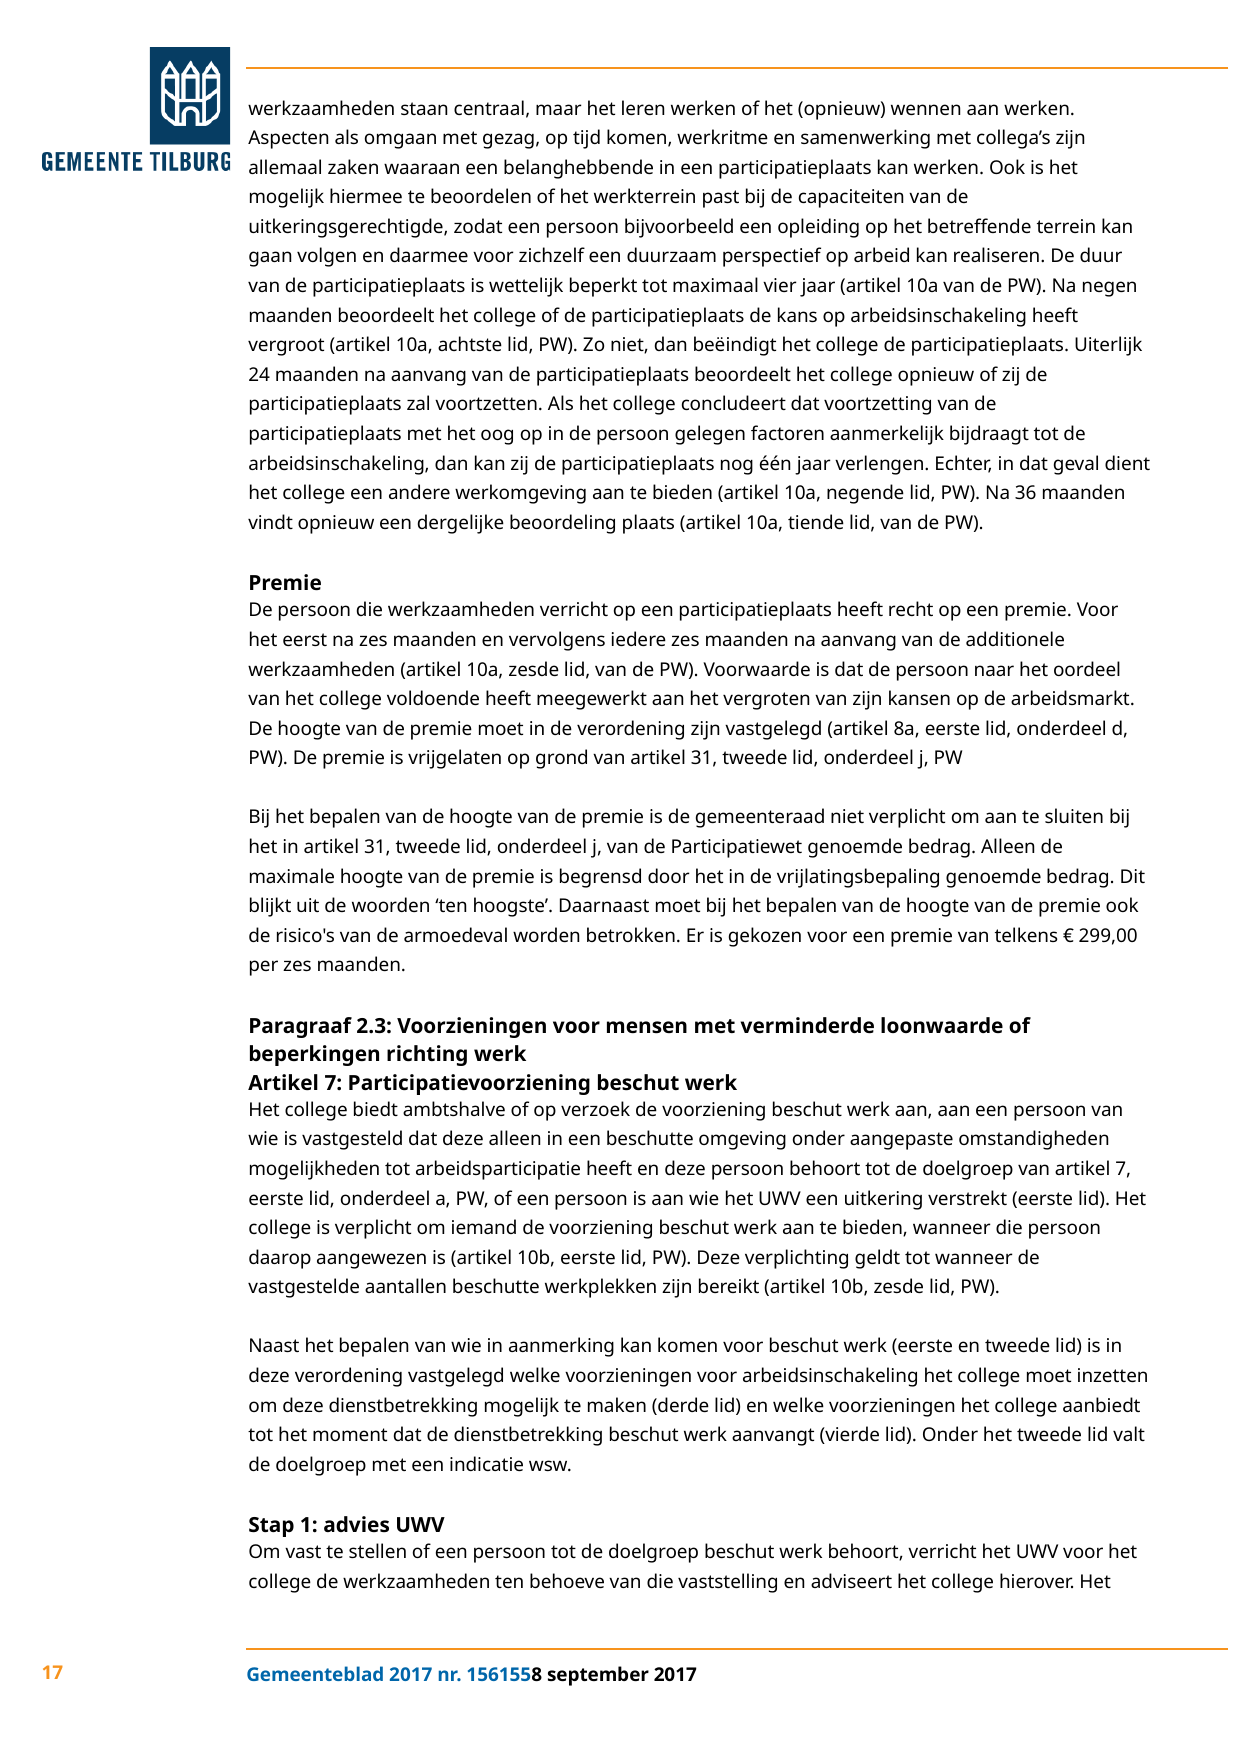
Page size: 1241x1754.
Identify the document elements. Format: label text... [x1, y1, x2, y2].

picture [41, 47, 231, 172]
text Het college biedt ambtshalve of op verzoek de voorziening beschut werk aan, aan een persoon van wie is vastgesteld dat deze alleen in een beschutte omgeving onder aangepaste omstandigheden mogelijkheden tot arbeidsparticipatie heeft en deze persoon behoort tot de doelgroep van artikel 7, eerste lid, onderdeel a, PW, of een persoon is aan wie het UWV een uitkering verstrekt (eerste lid). Het college is verplicht om iemand de voorziening beschut werk aan te bieden, wanneer die persoon daarop aangewezen is (artikel 10b, eerste lid, PW). Deze verplichting geldt tot wanneer de vastgestelde aantallen beschutte werkplekken zijn bereikt (artikel 10b, zesde lid, PW). [248, 1096, 1152, 1299]
text Premie [248, 568, 1152, 597]
text Om vast te stellen of een persoon tot de doelgroep beschut werk behoort, verricht het UWV voor het college de werkzaamheden ten behoeve van die vaststelling en adviseert het college hierover. Het [248, 1539, 1152, 1594]
text Bij het bepalen van de hoogte van de premie is de gemeenteraad niet verplicht om aan te sluiten bij het in artikel 31, tweede lid, onderdeel j, van de Participatiewet genoemde bedrag. Alleen de maximale hoogte van de premie is begrensd door het in de vrijlatingsbepaling genoemde bedrag. Dit blijkt uit de woorden ‘ten hoogste’. Daarnaast moet bij het bepalen van de hoogte van de premie ook de risico's van de armoedeval worden betrokken. Er is gekozen voor een premie van telkens € 299,00 per zes maanden. [248, 804, 1152, 977]
text Paragraaf 2.3: Voorzieningen voor mensen met verminderde loonwaarde of beperkingen richting werk [248, 1011, 1152, 1068]
text Stap 1: advies UWV [248, 1510, 1152, 1539]
text Naast het bepalen van wie in aanmerking kan komen voor beschut werk (eerste en tweede lid) is in deze verordening vastgelegd welke voorzieningen voor arbeidsinschakeling het college moet inzetten om deze dienstbetrekking mogelijk te maken (derde lid) en welke voorzieningen het college aanbiedt tot het moment dat de dienstbetrekking beschut werk aanvangt (vierde lid). Onder het tweede lid valt de doelgroep met een indicatie wsw. [248, 1333, 1152, 1477]
text De persoon die werkzaamheden verricht op een participatieplaats heeft recht op een premie. Voor het eerst na zes maanden en vervolgens iedere zes maanden na aanvang van de additionele werkzaamheden (artikel 10a, zesde lid, van de PW). Voorwaarde is dat de persoon naar het oordeel van het college voldoende heeft meegewerkt aan het vergroten van zijn kansen op de arbeidsmarkt. De hoogte van de premie moet in de verordening zijn vastgelegd (artikel 8a, eerste lid, onderdeel d, PW). De premie is vrijgelaten op grond van artikel 31, tweede lid, onderdeel j, PW [248, 597, 1152, 770]
text werkzaamheden staan centraal, maar het leren werken of het (opnieuw) wennen aan werken. Aspecten als omgaan met gezag, op tijd komen, werkritme en samenwerking met collega’s zijn allemaal zaken waaraan een belanghebbende in een participatieplaats kan werken. Ook is het mogelijk hiermee te beoordelen of het werkterrein past bij de capaciteiten van de uitkeringsgerechtigde, zodat een persoon bijvoorbeeld een opleiding op het betreffende terrein kan gaan volgen en daarmee voor zichzelf een duurzaam perspectief op arbeid kan realiseren. De duur van de participatieplaats is wettelijk beperkt tot maximaal vier jaar (artikel 10a van de PW). Na negen maanden beoordeelt het college of de participatieplaats de kans op arbeidsinschakeling heeft vergroot (artikel 10a, achtste lid, PW). Zo niet, dan beëindigt het college de participatieplaats. Uiterlijk 24 maanden na aanvang van de participatieplaats beoordeelt het college opnieuw of zij de participatieplaats zal voortzetten. Als het college concludeert dat voortzetting van de participatieplaats met het oog op in de persoon gelegen factoren aanmerkelijk bijdraagt tot de arbeidsinschakeling, dan kan zij de participatieplaats nog één jaar verlengen. Echter, in dat geval dient het college een andere werkomgeving aan te bieden (artikel 10a, negende lid, PW). Na 36 maanden vindt opnieuw een dergelijke beoordeling plaats (artikel 10a, tiende lid, van de PW). [248, 95, 1152, 535]
text Artikel 7: Participatievoorziening beschut werk [248, 1068, 1152, 1096]
